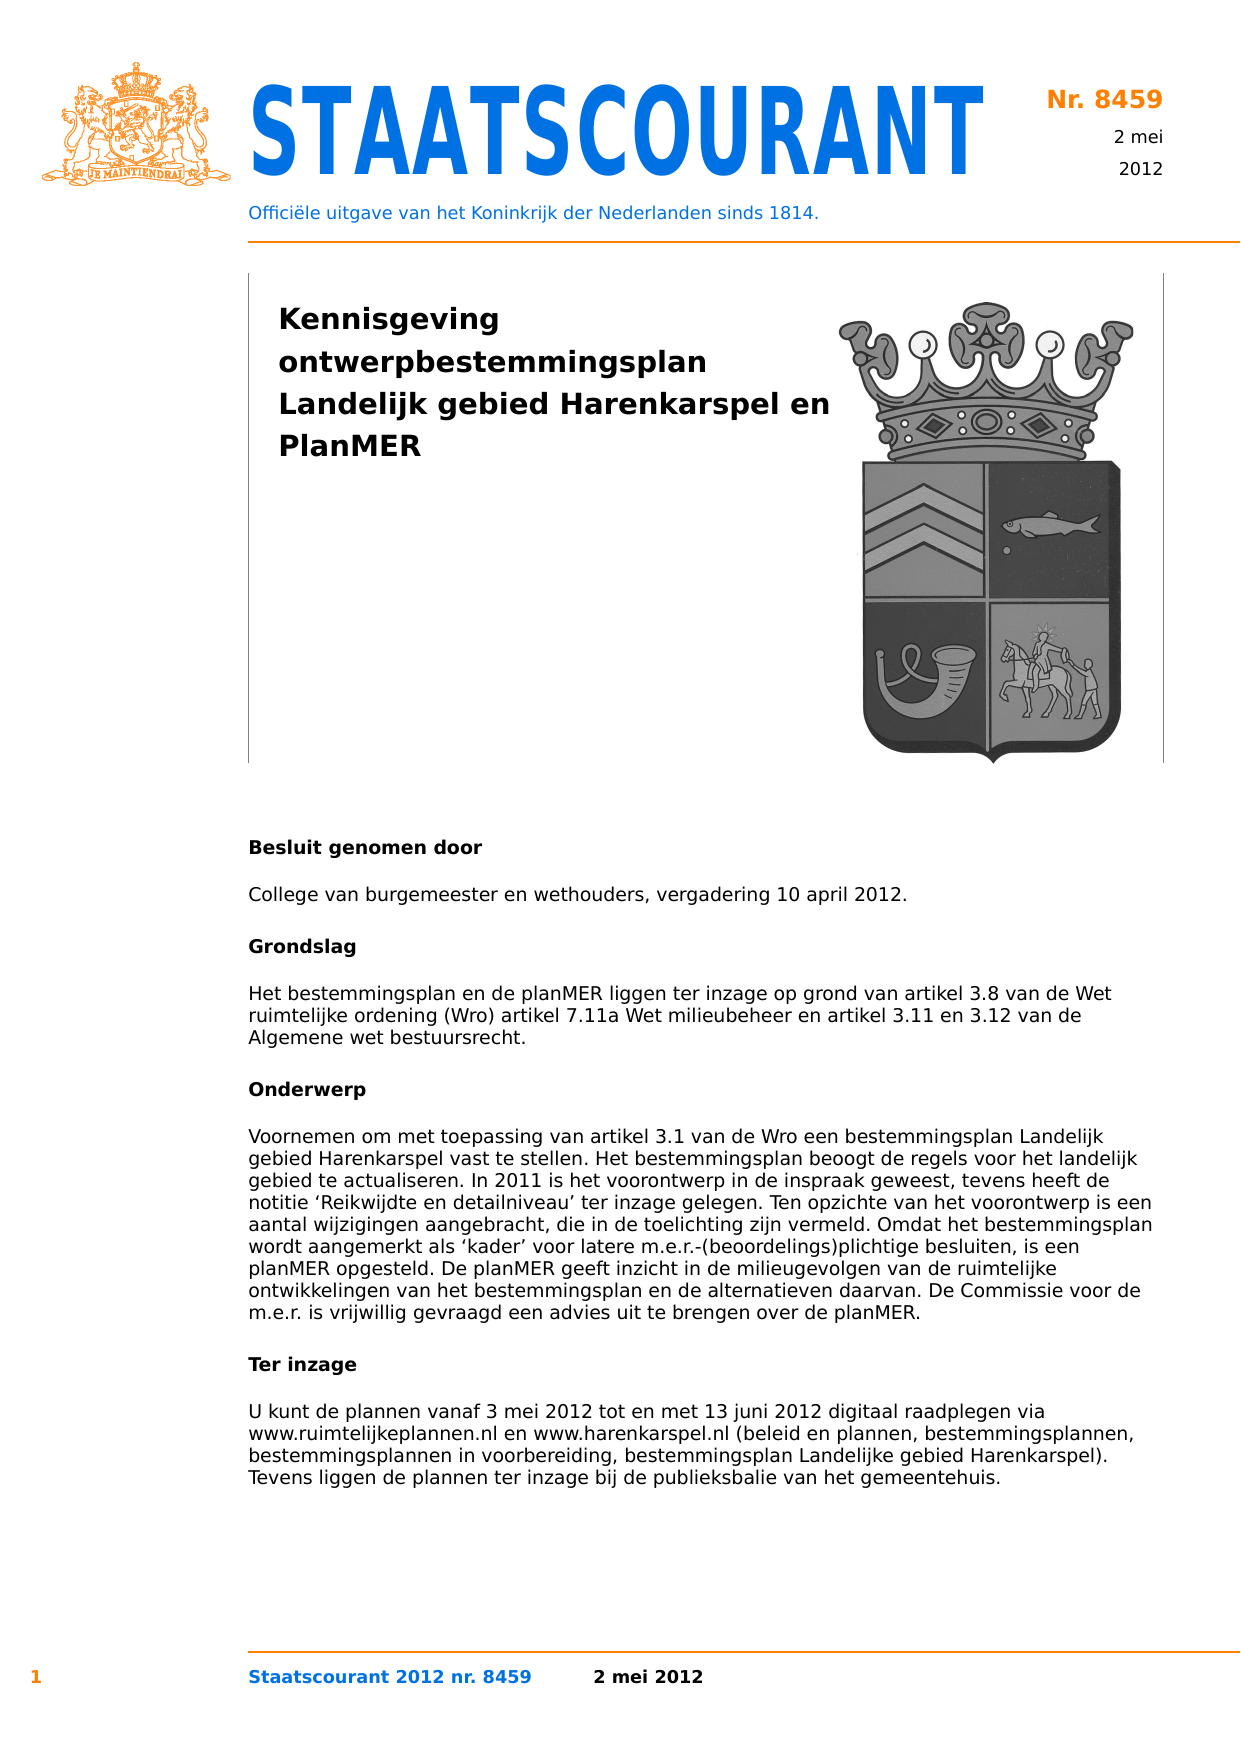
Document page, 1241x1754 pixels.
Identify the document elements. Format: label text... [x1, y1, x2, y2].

subtitle Ter inzage [248, 1354, 1163, 1376]
subtitle Kennisgeving ontwerpbestemmingsplan Landelijk gebied Harenkarspel en PlanMER [249, 273, 1163, 763]
text Het bestemmingsplan en de planMER liggen ter inzage op grond van artikel 3.8 van de Wet ruimtelijke ordening (Wro) artikel 7.11a Wet milieubeheer en artikel 3.11 en 3.12 van de Algemene wet bestuursrecht. [248, 983, 1163, 1049]
table_cell Officiële uitgave van het Koninkrijk der Nederlanden sinds 1814. [248, 203, 1240, 241]
table_cell 2 mei [998, 121, 1240, 153]
picture [41, 62, 231, 186]
text College van burgemeester en wethouders, vergadering 10 april 2012. [248, 884, 1163, 906]
text U kunt de plannen vanaf 3 mei 2012 tot en met 13 juni 2012 digitaal raadplegen via www.ruimtelijkeplannen.nl en www.harenkarspel.nl (beleid en plannen, bestemmingsplannen, bestemmingsplannen in voorbereiding, bestemmingsplan Landelijke gebied Harenkarspel). Tevens liggen de plannen ter inzage bij de publieksbalie van het gemeentehuis. [248, 1401, 1163, 1489]
subtitle Grondslag [248, 936, 1163, 958]
text Voornemen om met toepassing van artikel 3.1 van de Wro een bestemmingsplan Landelijk gebied Harenkarspel vast te stellen. Het bestemmingsplan beoogt de regels voor het landelijk gebied te actualiseren. In 2011 is het voorontwerp in de inspraak geweest, tevens heeft de notitie ‘Reikwijdte en detailniveau’ ter inzage gelegen. Ten opzichte van het voorontwerp is een aantal wijzigingen aangebracht, die in de toelichting zijn vermeld. Omdat het bestemmingsplan wordt aangemerkt als ‘kader’ voor latere m.e.r.-(beoordelings)plichtige besluiten, is een planMER opgesteld. De planMER geeft inzicht in de milieugevolgen van de ruimtelijke ontwikkelingen van het bestemmingsplan en de alternatieven daarvan. De Commissie voor de m.e.r. is vrijwillig gevraagd een advies uit te brengen over de planMER. [248, 1126, 1163, 1324]
table_cell 2012 [998, 153, 1240, 203]
subtitle Onderwerp [248, 1079, 1163, 1101]
table_header Nr. 8459 [998, 62, 1240, 121]
subtitle Besluit genomen door [248, 837, 1163, 859]
table_header [25, 62, 248, 241]
picture [838, 302, 1134, 764]
table_header STAATSCOURANT [248, 62, 998, 203]
